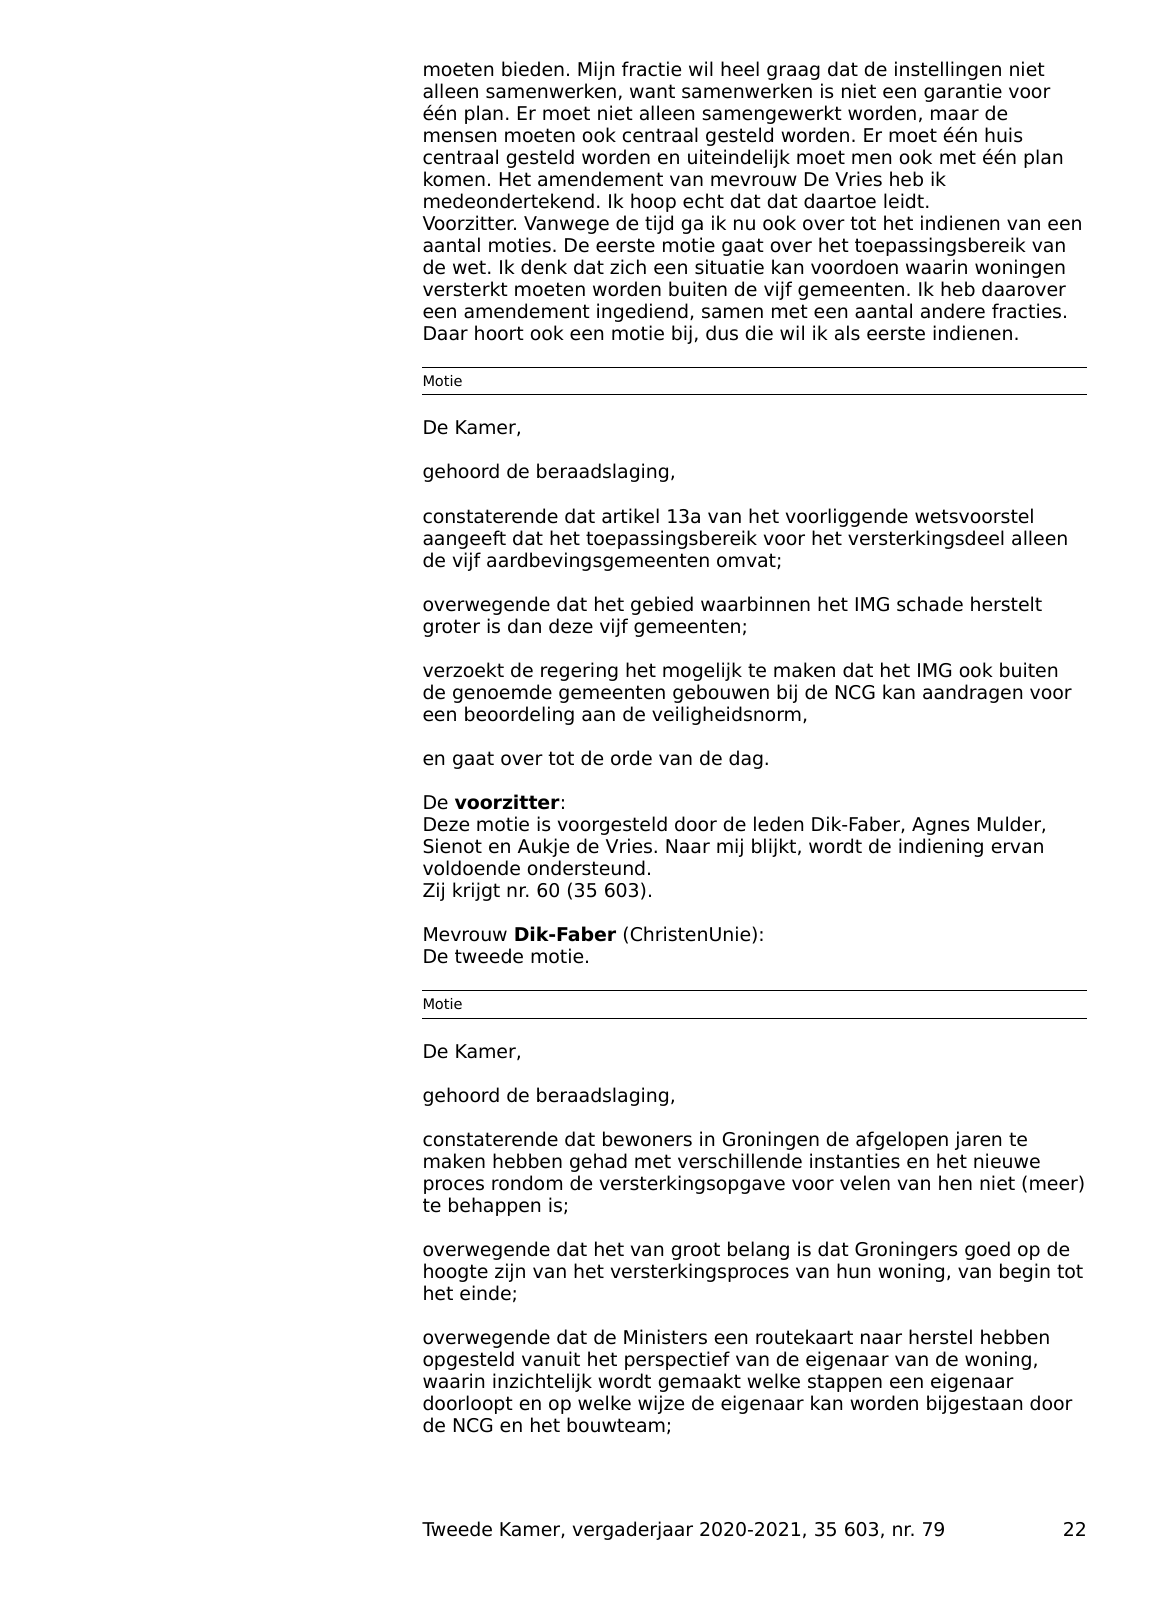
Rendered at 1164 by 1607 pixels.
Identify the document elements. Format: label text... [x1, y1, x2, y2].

text De Kamer, [422, 1041, 1087, 1063]
text constaterende dat artikel 13a van het voorliggende wetsvoorstel aangeeft dat het toepassingsbereik voor het versterkingsdeel alleen de vijf aardbevingsgemeenten omvat; [422, 506, 1087, 572]
text De voorzitter: [422, 792, 1087, 814]
text overwegende dat het gebied waarbinnen het IMG schade herstelt groter is dan deze vijf gemeenten; [422, 594, 1087, 638]
table_header Motie [422, 368, 1087, 394]
text overwegende dat het van groot belang is dat Groningers goed op de hoogte zijn van het versterkingsproces van hun woning, van begin tot het einde; [422, 1239, 1087, 1305]
text Deze motie is voorgesteld door de leden Dik-Faber, Agnes Mulder, Sienot en Aukje de Vries. Naar mij blijkt, wordt de indiening ervan voldoende ondersteund. [422, 814, 1087, 880]
text Zij krijgt nr. 60 (35 603). [422, 880, 1087, 902]
text gehoord de beraadslaging, [422, 1085, 1087, 1107]
text moeten bieden. Mijn fractie wil heel graag dat de instellingen niet alleen samenwerken, want samenwerken is niet een garantie voor één plan. Er moet niet alleen samengewerkt worden, maar de mensen moeten ook centraal gesteld worden. Er moet één huis centraal gesteld worden en uiteindelijk moet men ook met één plan komen. Het amendement van mevrouw De Vries heb ik medeondertekend. Ik hoop echt dat dat daartoe leidt. [422, 59, 1087, 213]
text De tweede motie. [422, 946, 1087, 968]
text overwegende dat de Ministers een routekaart naar herstel hebben opgesteld vanuit het perspectief van de eigenaar van de woning, waarin inzichtelijk wordt gemaakt welke stappen een eigenaar doorloopt en op welke wijze de eigenaar kan worden bijgestaan door de NCG en het bouwteam; [422, 1327, 1087, 1437]
text gehoord de beraadslaging, [422, 461, 1087, 483]
text De Kamer, [422, 417, 1087, 439]
text Voorzitter. Vanwege de tijd ga ik nu ook over tot het indienen van een aantal moties. De eerste motie gaat over het toepassingsbereik van de wet. Ik denk dat zich een situatie kan voordoen waarin woningen versterkt moeten worden buiten de vijf gemeenten. Ik heb daarover een amendement ingediend, samen met een aantal andere fracties. Daar hoort ook een motie bij, dus die wil ik als eerste indienen. [422, 213, 1087, 345]
text en gaat over tot de orde van de dag. [422, 748, 1087, 770]
table_header Motie [422, 991, 1087, 1017]
text constaterende dat bewoners in Groningen de afgelopen jaren te maken hebben gehad met verschillende instanties en het nieuwe proces rondom de versterkingsopgave voor velen van hen niet (meer) te behappen is; [422, 1129, 1087, 1217]
text Mevrouw Dik-Faber (ChristenUnie): [422, 924, 1087, 946]
text verzoekt de regering het mogelijk te maken dat het IMG ook buiten de genoemde gemeenten gebouwen bij de NCG kan aandragen voor een beoordeling aan de veiligheidsnorm, [422, 660, 1087, 726]
